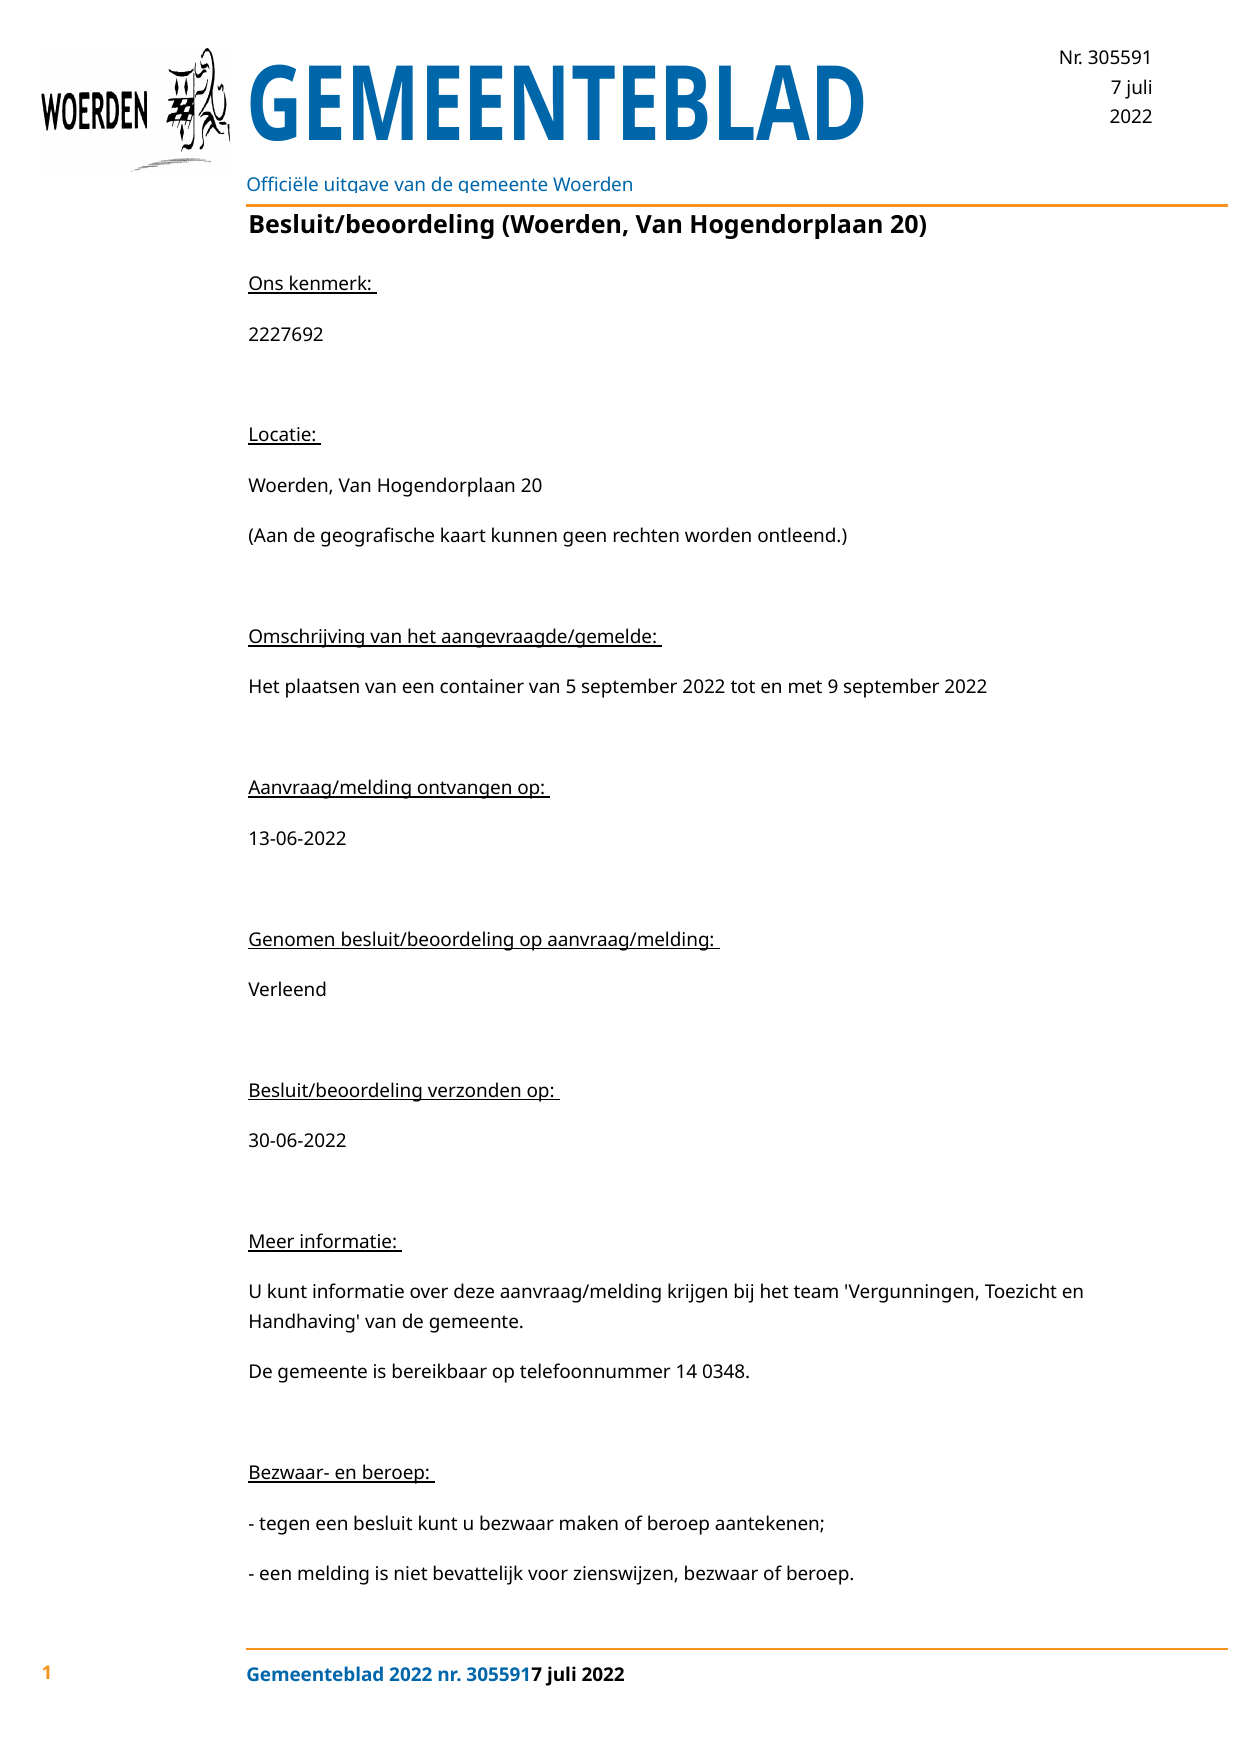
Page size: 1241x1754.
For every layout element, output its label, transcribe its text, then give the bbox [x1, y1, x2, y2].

text - tegen een besluit kunt u bezwaar maken of beroep aantekenen; [248, 1510, 1152, 1536]
picture [41, 47, 231, 172]
text De gemeente is bereikbaar op telefoonnummer 14 0348. [248, 1359, 1152, 1384]
text Verleend [248, 976, 1152, 1002]
text Woerden, Van Hogendorplaan 20 [248, 472, 1152, 498]
text - een melding is niet bevattelijk voor zienswijzen, bezwaar of beroep. [248, 1560, 1152, 1586]
text Aanvraag/melding ontvangen op: [248, 774, 1152, 800]
text Ons kenmerk: [248, 270, 1152, 296]
text 2227692 [248, 321, 1152, 346]
text Omschrijving van het aangevraagde/gemelde: [248, 623, 1152, 649]
text Bezwaar- en beroep: [248, 1459, 1152, 1485]
text 30-06-2022 [248, 1127, 1152, 1153]
text Besluit/beoordeling verzonden op: [248, 1077, 1152, 1103]
text 13-06-2022 [248, 825, 1152, 851]
text Genomen besluit/beoordeling op aanvraag/melding: [248, 926, 1152, 951]
text Locatie: [248, 422, 1152, 447]
text Besluit/beoordeling (Woerden, Van Hogendorplaan 20) [248, 207, 1152, 241]
text Meer informatie: [248, 1228, 1152, 1254]
text Het plaatsen van een container van 5 september 2022 tot en met 9 september 2022 [248, 674, 1152, 699]
text (Aan de geografische kaart kunnen geen rechten worden ontleend.) [248, 522, 1152, 548]
text U kunt informatie over deze aanvraag/melding krijgen bij het team 'Vergunningen, Toezicht en Handhaving' van de gemeente. [248, 1279, 1152, 1334]
